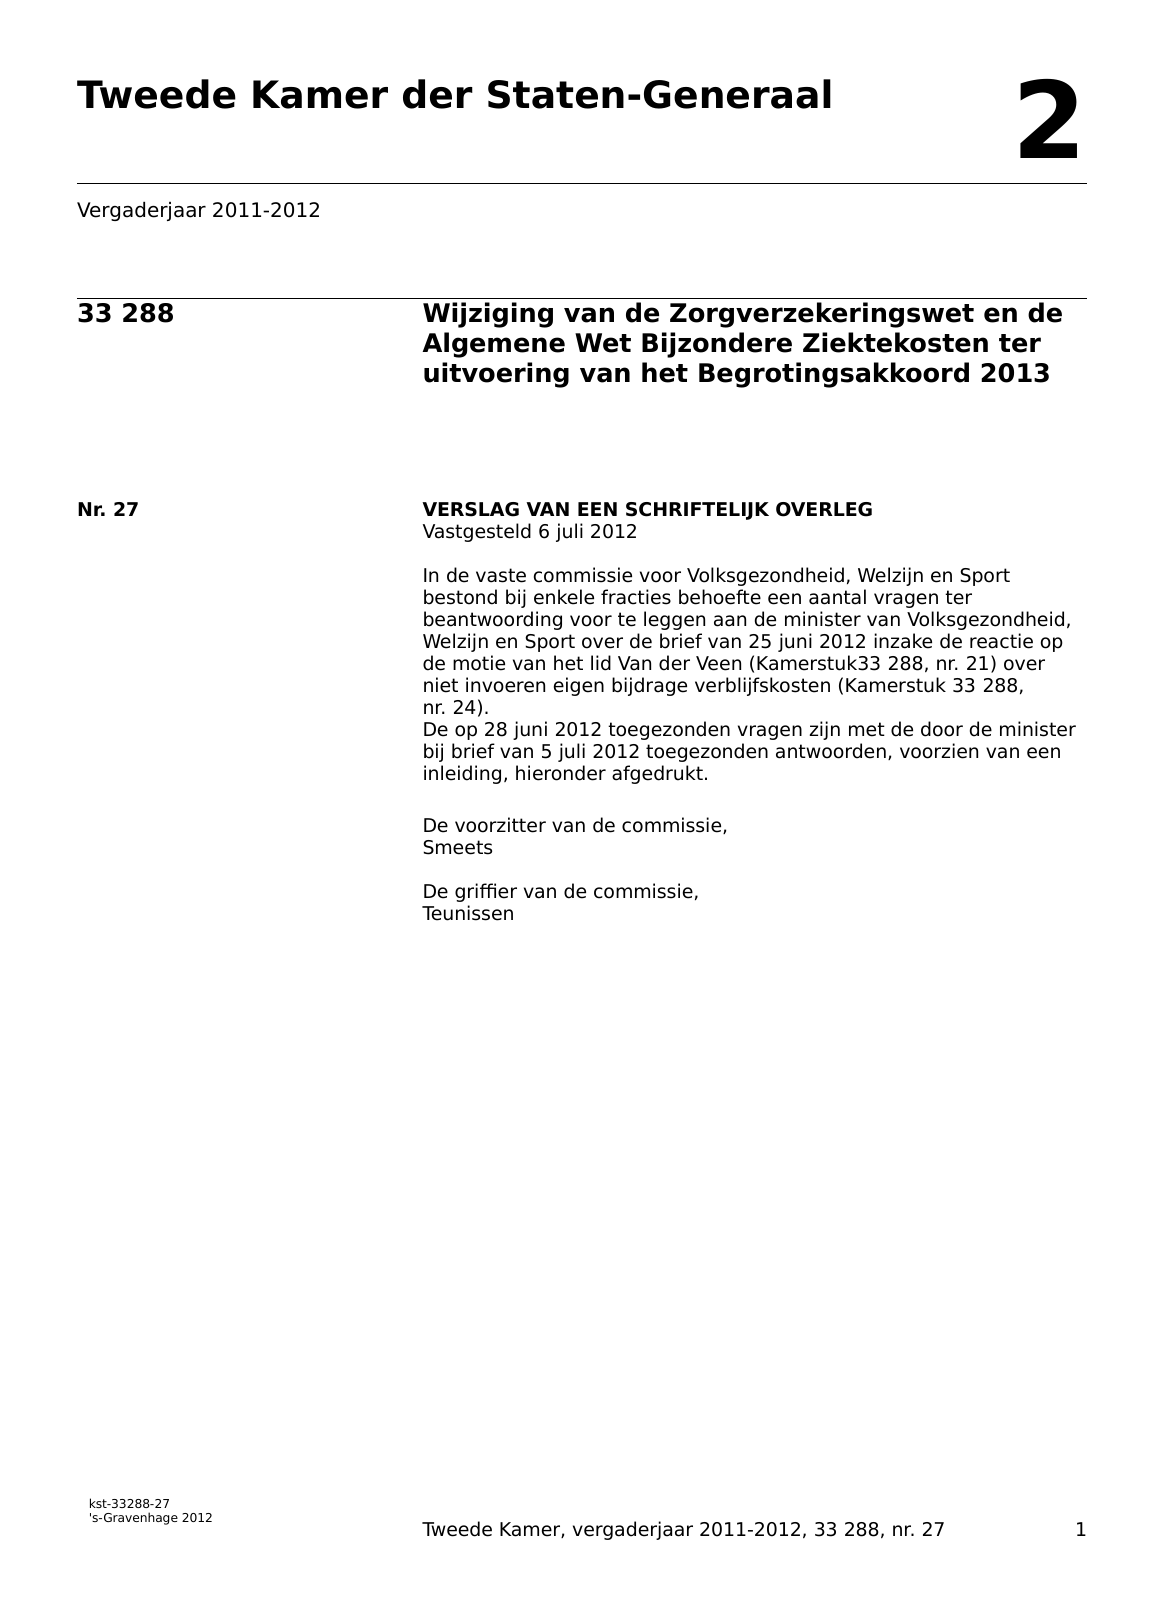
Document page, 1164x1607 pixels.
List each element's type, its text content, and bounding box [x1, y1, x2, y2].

subtitle Nr. 27 VERSLAG VAN EEN SCHRIFTELIJK OVERLEG [77, 499, 1087, 521]
table_header 2 [886, 59, 1087, 183]
subtitle 33 288 Wijziging van de Zorgverzekeringswet en de Algemene Wet Bijzondere Ziektekosten ter uitvoering van het Begrotingsakkoord 2013 [77, 299, 1087, 388]
text 's-Gravenhage 2012 [88, 1511, 323, 1525]
table_header Tweede Kamer der Staten-Generaal [77, 59, 886, 183]
table_cell Vergaderjaar 2011-2012 [77, 184, 1087, 298]
text kst-33288-27 [88, 1497, 323, 1511]
text In de vaste commissie voor Volksgezondheid, Welzijn en Sport bestond bij enkele fracties behoefte een aantal vragen ter beantwoording voor te leggen aan de minister van Volksgezondheid, Welzijn en Sport over de brief van 25 juni 2012 inzake de reactie op de motie van het lid Van der Veen (Kamerstuk33 288, nr. 21) over niet invoeren eigen bijdrage verblijfskosten (Kamerstuk 33 288, nr. 24). [422, 565, 1087, 719]
text Vastgesteld 6 juli 2012 [422, 521, 1087, 543]
text De voorzitter van de commissie, Smeets [422, 815, 1087, 859]
text De griffier van de commissie, Teunissen [422, 881, 1087, 925]
text De op 28 juni 2012 toegezonden vragen zijn met de door de minister bij brief van 5 juli 2012 toegezonden antwoorden, voorzien van een inleiding, hieronder afgedrukt. [422, 719, 1087, 785]
